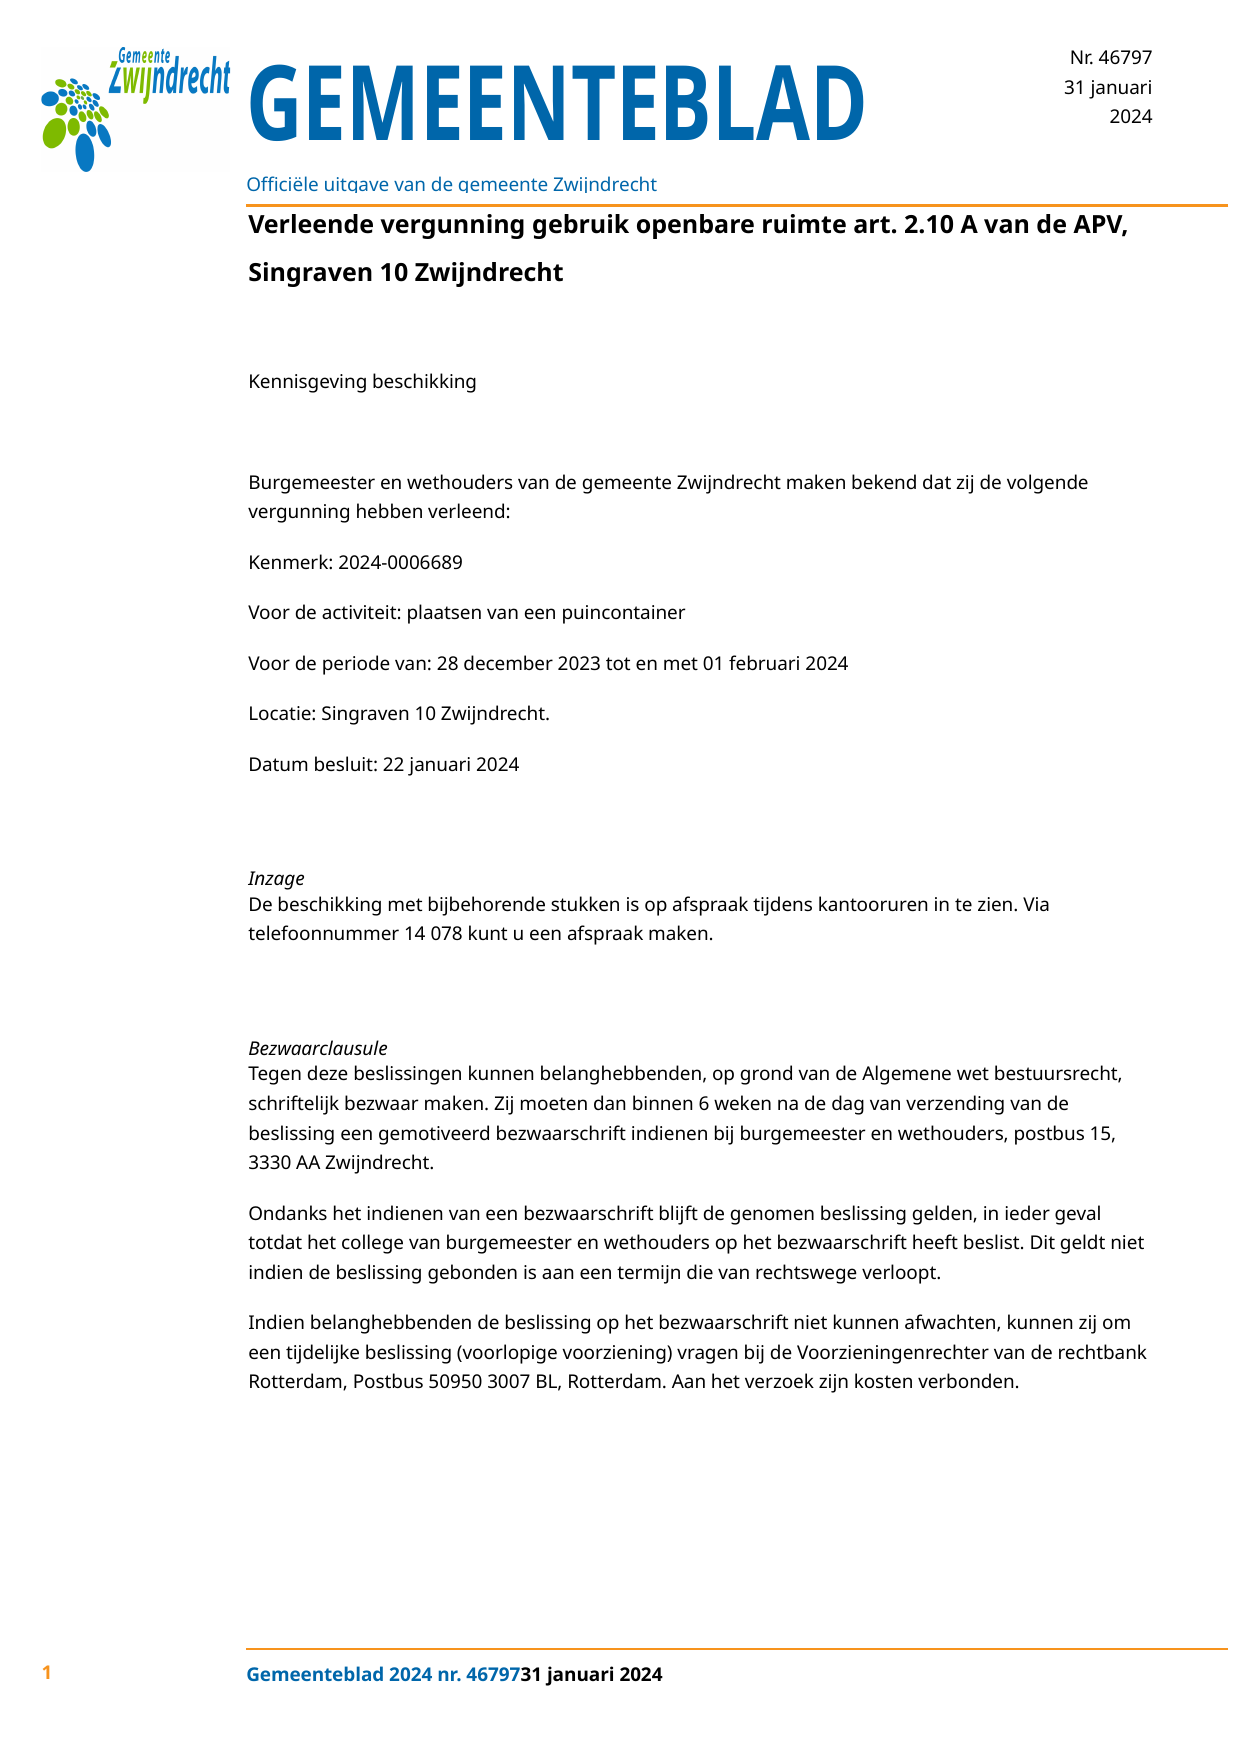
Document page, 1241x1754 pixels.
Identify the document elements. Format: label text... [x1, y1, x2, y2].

text Indien belanghebbenden de beslissing op het bezwaarschrift niet kunnen afwachten, kunnen zij om een tijdelijke beslissing (voorlopige voorziening) vragen bij de Voorzieningenrechter van de rechtbank Rotterdam, Postbus 50950 3007 BL, Rotterdam. Aan het verzoek zijn kosten verbonden. [248, 1309, 1152, 1394]
text Inzage [248, 865, 1152, 891]
text Kennisgeving beschikking [248, 368, 1152, 394]
text Locatie: Singraven 10 Zwijndrecht. [248, 700, 1152, 726]
text Tegen deze beslissingen kunnen belanghebbenden, op grond van de Algemene wet bestuursrecht, schriftelijk bezwaar maken. Zij moeten dan binnen 6 weken na de dag van verzending van de beslissing een gemotiveerd bezwaarschrift indienen bij burgemeester en wethouders, postbus 15, 3330 AA Zwijndrecht. [248, 1061, 1152, 1175]
text Kenmerk: 2024-0006689 [248, 549, 1152, 575]
text Datum besluit: 22 januari 2024 [248, 751, 1152, 777]
text Voor de activiteit: plaatsen van een puincontainer [248, 599, 1152, 625]
text Verleende vergunning gebruik openbare ruimte art. 2.10 A van de APV, Singraven 10 Zwijndrecht [248, 207, 1152, 288]
text Voor de periode van: 28 december 2023 tot en met 01 februari 2024 [248, 650, 1152, 676]
text Ondanks het indienen van een bezwaarschrift blijft de genomen beslissing gelden, in ieder geval totdat het college van burgemeester en wethouders op het bezwaarschrift heeft beslist. Dit geldt niet indien de beslissing gebonden is aan een termijn die van rechtswege verloopt. [248, 1200, 1152, 1285]
text De beschikking met bijbehorende stukken is op afspraak tijdens kantooruren in te zien. Via telefoonnummer 14 078 kunt u een afspraak maken. [248, 891, 1152, 946]
picture [41, 47, 231, 172]
text Bezwaarclausule [248, 1035, 1152, 1061]
text Burgemeester en wethouders van de gemeente Zwijndrecht maken bekend dat zij de volgende vergunning hebben verleend: [248, 469, 1152, 524]
